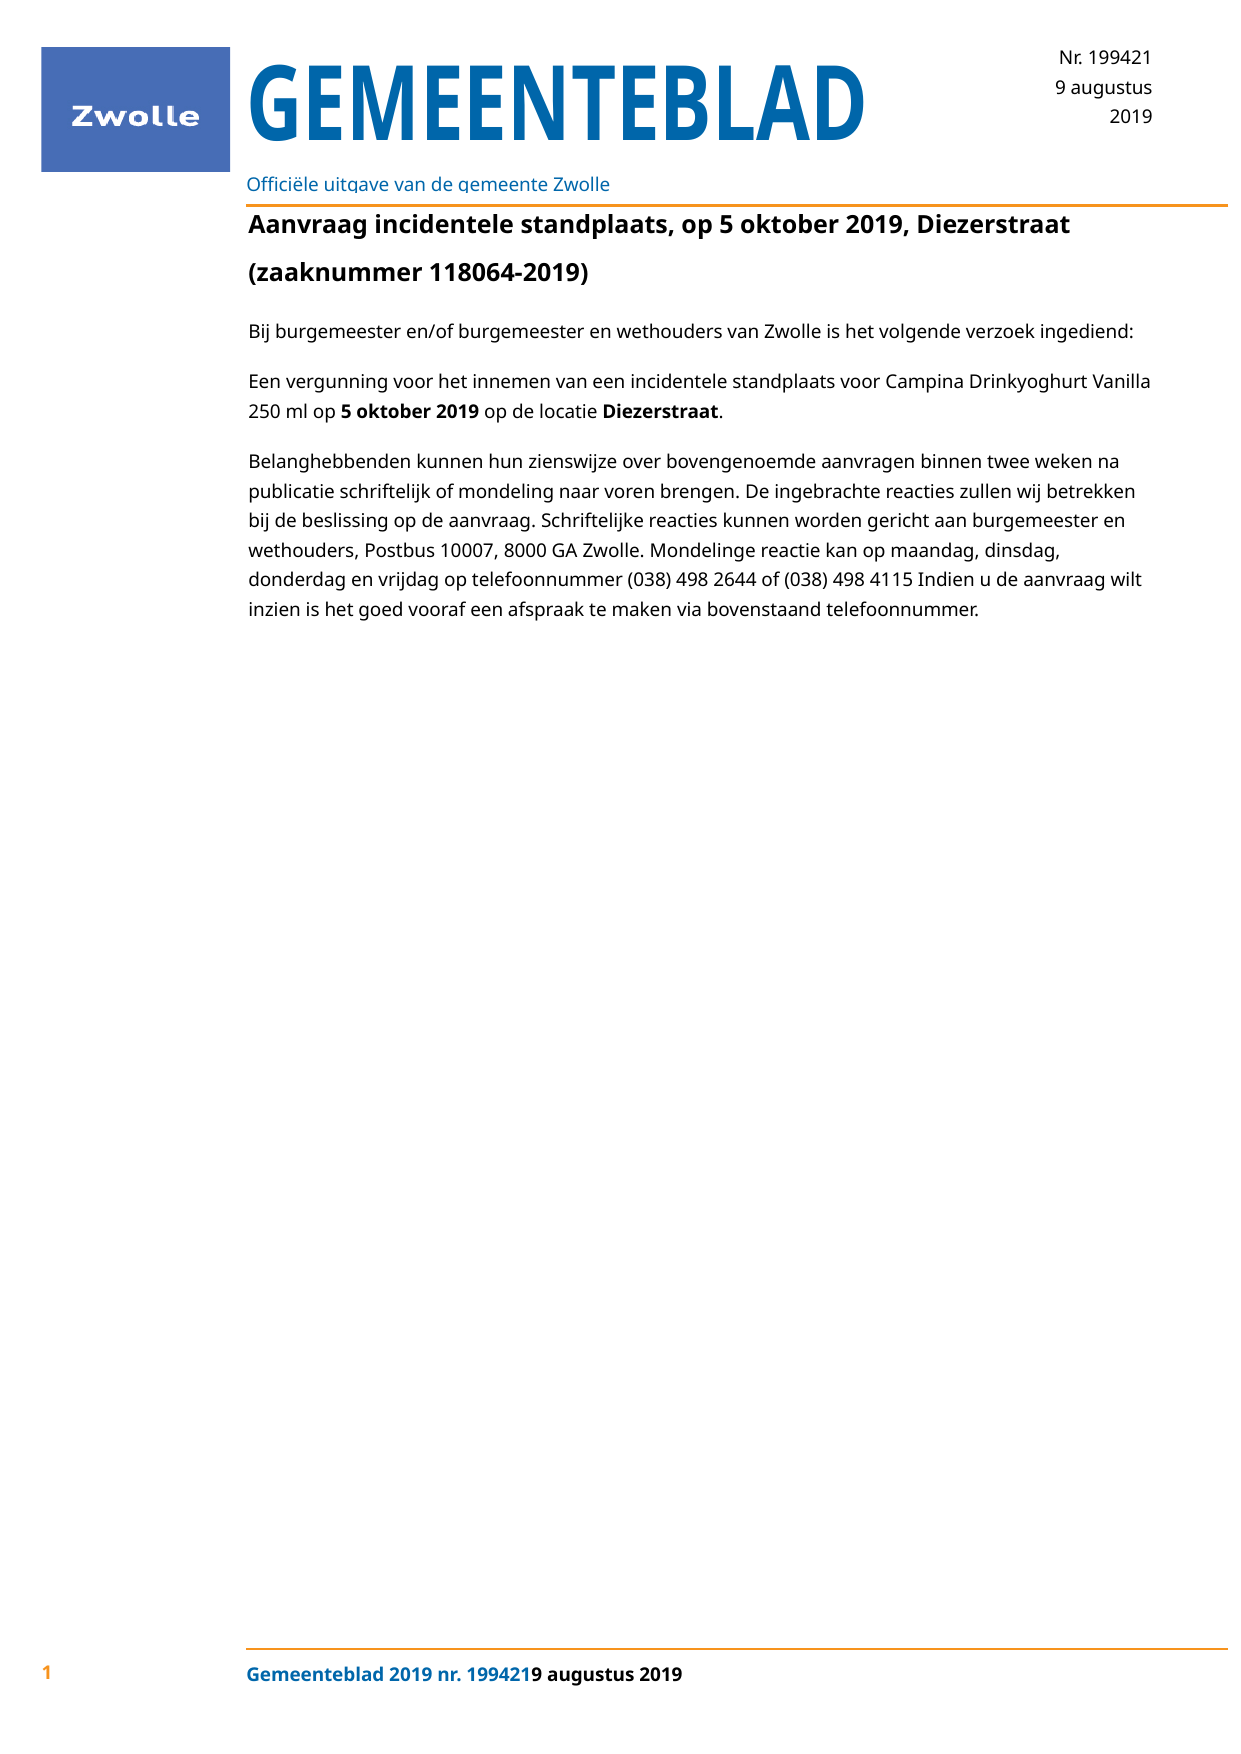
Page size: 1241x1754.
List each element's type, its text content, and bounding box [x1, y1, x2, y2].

text Aanvraag incidentele standplaats, op 5 oktober 2019, Diezerstraat (zaaknummer 118064-2019) [248, 207, 1152, 288]
picture [41, 47, 231, 172]
text Bij burgemeester en/of burgemeester en wethouders van Zwolle is het volgende verzoek ingediend: [248, 318, 1152, 344]
text Een vergunning voor het innemen van een incidentele standplaats voor Campina Drinkyoghurt Vanilla 250 ml op 5 oktober 2019 op de locatie Diezerstraat. [248, 368, 1152, 424]
text Belanghebbenden kunnen hun zienswijze over bovengenoemde aanvragen binnen twee weken na publicatie schriftelijk of mondeling naar voren brengen. De ingebrachte reacties zullen wij betrekken bij de beslissing op de aanvraag. Schriftelijke reacties kunnen worden gericht aan burgemeester en wethouders, Postbus 10007, 8000 GA Zwolle. Mondelinge reactie kan op maandag, dinsdag, donderdag en vrijdag op telefoonnummer (038) 498 2644 of (038) 498 4115 Indien u de aanvraag wilt inzien is het goed vooraf een afspraak te maken via bovenstaand telefoonnummer. [248, 448, 1152, 622]
